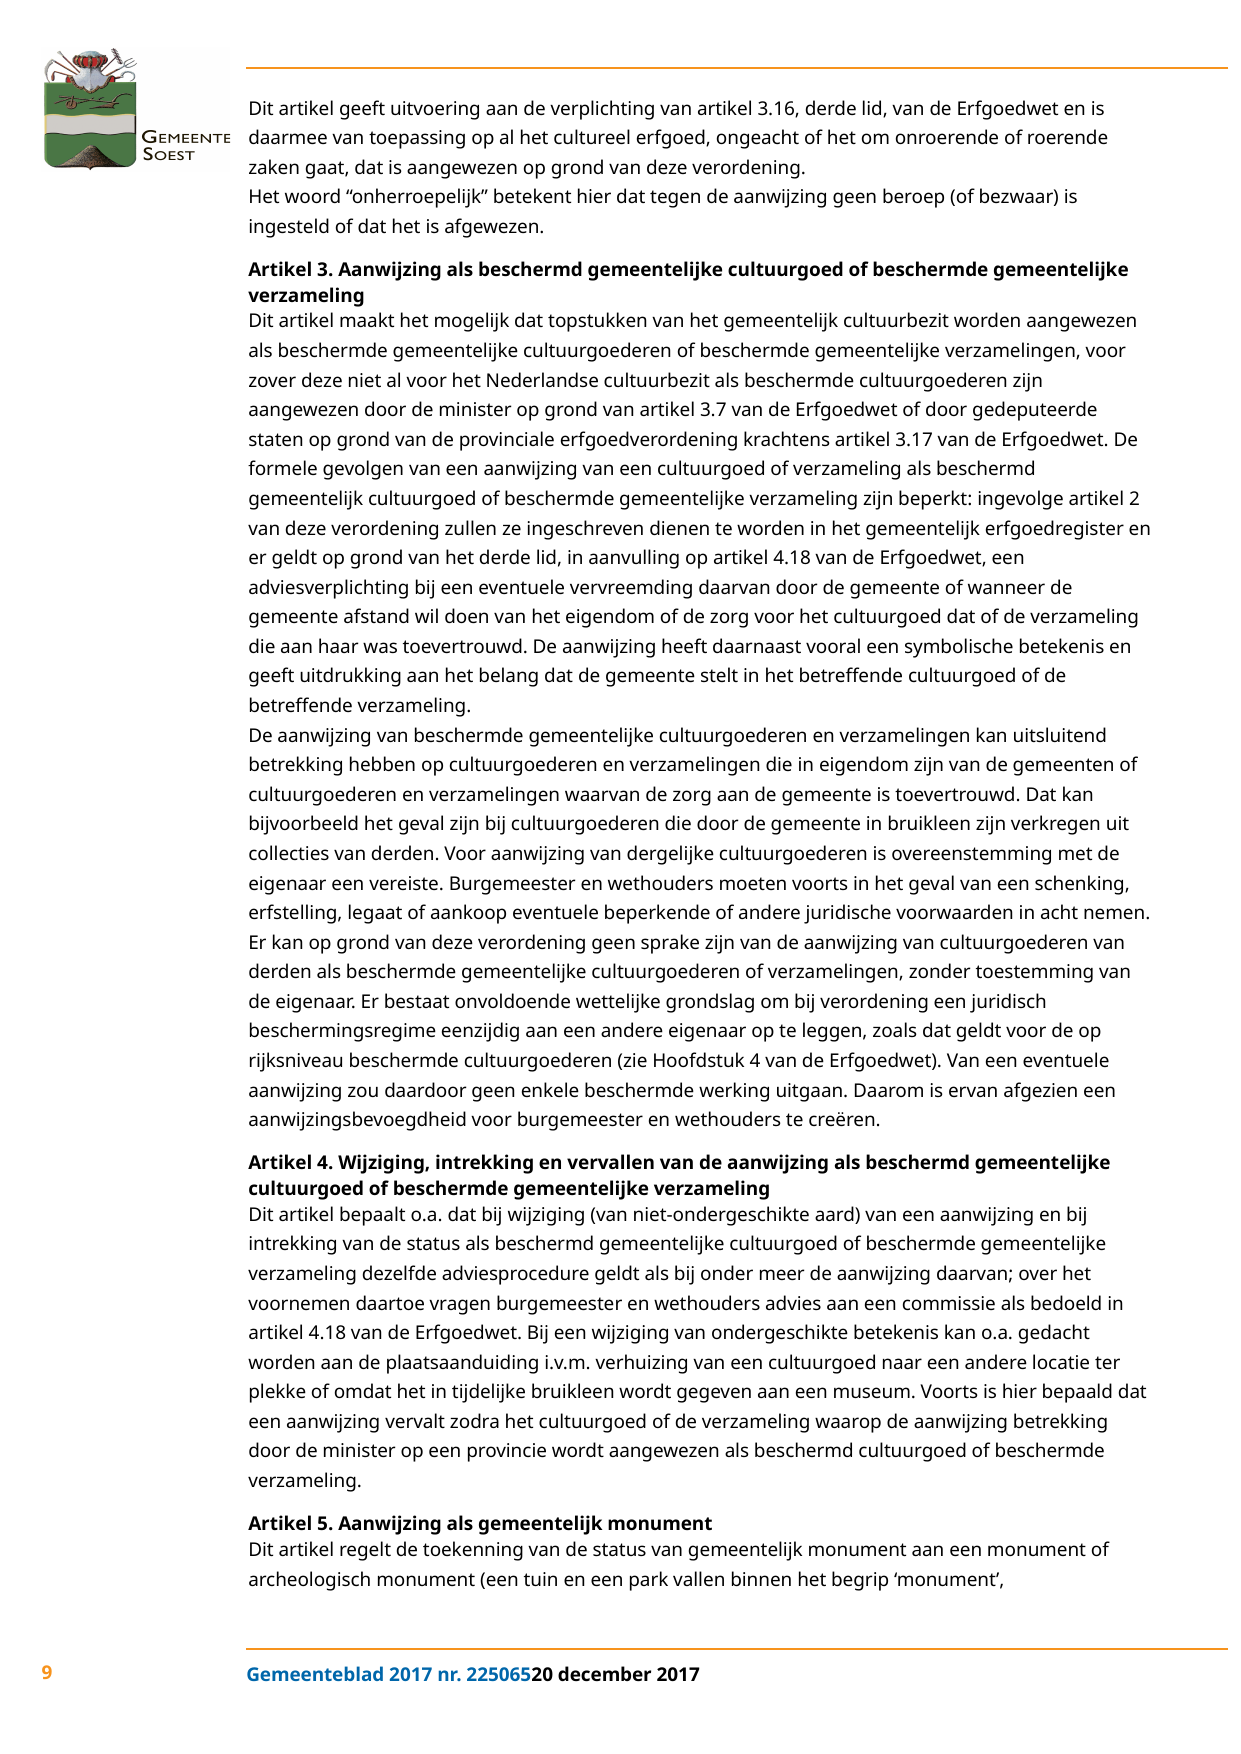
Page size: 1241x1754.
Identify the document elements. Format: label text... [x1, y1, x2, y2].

text Artikel 5. Aanwijzing als gemeentelijk monument [248, 1510, 1152, 1536]
picture [41, 47, 231, 172]
text Artikel 3. Aanwijzing als beschermd gemeentelijke cultuurgoed of beschermde gemeentelijke verzameling [248, 256, 1152, 308]
text Dit artikel regelt de toekenning van de status van gemeentelijk monument aan een monument of archeologisch monument (een tuin en een park vallen binnen het begrip ‘monument’, [248, 1536, 1152, 1591]
text Het woord “onherroepelijk” betekent hier dat tegen de aanwijzing geen beroep (of bezwaar) is ingesteld of dat het is afgewezen. [248, 183, 1152, 239]
text Dit artikel maakt het mogelijk dat topstukken van het gemeentelijk cultuurbezit worden aangewezen als beschermde gemeentelijke cultuurgoederen of beschermde gemeentelijke verzamelingen, voor zover deze niet al voor het Nederlandse cultuurbezit als beschermde cultuurgoederen zijn aangewezen door de minister op grond van artikel 3.7 van de Erfgoedwet of door gedeputeerde staten op grond van de provinciale erfgoedverordening krachtens artikel 3.17 van de Erfgoedwet. De formele gevolgen van een aanwijzing van een cultuurgoed of verzameling als beschermd gemeentelijk cultuurgoed of beschermde gemeentelijke verzameling zijn beperkt: ingevolge artikel 2 van deze verordening zullen ze ingeschreven dienen te worden in het gemeentelijk erfgoedregister en er geldt op grond van het derde lid, in aanvulling op artikel 4.18 van de Erfgoedwet, een adviesverplichting bij een eventuele vervreemding daarvan door de gemeente of wanneer de gemeente afstand wil doen van het eigendom of de zorg voor het cultuurgoed dat of de verzameling die aan haar was toevertrouwd. De aanwijzing heeft daarnaast vooral een symbolische betekenis en geeft uitdrukking aan het belang dat de gemeente stelt in het betreffende cultuurgoed of de betreffende verzameling. [248, 308, 1152, 718]
text Dit artikel bepaalt o.a. dat bij wijziging (van niet-ondergeschikte aard) van een aanwijzing en bij intrekking van de status als beschermd gemeentelijke cultuurgoed of beschermde gemeentelijke verzameling dezelfde adviesprocedure geldt als bij onder meer de aanwijzing daarvan; over het voornemen daartoe vragen burgemeester en wethouders advies aan een commissie als bedoeld in artikel 4.18 van de Erfgoedwet. Bij een wijziging van ondergeschikte betekenis kan o.a. gedacht worden aan de plaatsaanduiding i.v.m. verhuizing van een cultuurgoed naar een andere locatie ter plekke of omdat het in tijdelijke bruikleen wordt gegeven aan een museum. Voorts is hier bepaald dat een aanwijzing vervalt zodra het cultuurgoed of de verzameling waarop de aanwijzing betrekking door de minister op een provincie wordt aangewezen als beschermd cultuurgoed of beschermde verzameling. [248, 1201, 1152, 1493]
text De aanwijzing van beschermde gemeentelijke cultuurgoederen en verzamelingen kan uitsluitend betrekking hebben op cultuurgoederen en verzamelingen die in eigendom zijn van de gemeenten of cultuurgoederen en verzamelingen waarvan de zorg aan de gemeente is toevertrouwd. Dat kan bijvoorbeeld het geval zijn bij cultuurgoederen die door de gemeente in bruikleen zijn verkregen uit collecties van derden. Voor aanwijzing van dergelijke cultuurgoederen is overeenstemming met de eigenaar een vereiste. Burgemeester en wethouders moeten voorts in het geval van een schenking, erfstelling, legaat of aankoop eventuele beperkende of andere juridische voorwaarden in acht nemen. [248, 722, 1152, 925]
text Artikel 4. Wijziging, intrekking en vervallen van de aanwijzing als beschermd gemeentelijke cultuurgoed of beschermde gemeentelijke verzameling [248, 1149, 1152, 1201]
text Er kan op grond van deze verordening geen sprake zijn van de aanwijzing van cultuurgoederen van derden als beschermde gemeentelijke cultuurgoederen of verzamelingen, zonder toestemming van de eigenaar. Er bestaat onvoldoende wettelijke grondslag om bij verordening een juridisch beschermingsregime eenzijdig aan een andere eigenaar op te leggen, zoals dat geldt voor de op rijksniveau beschermde cultuurgoederen (zie Hoofdstuk 4 van de Erfgoedwet). Van een eventuele aanwijzing zou daardoor geen enkele beschermde werking uitgaan. Daarom is ervan afgezien een aanwijzingsbevoegdheid voor burgemeester en wethouders te creëren. [248, 929, 1152, 1132]
text Dit artikel geeft uitvoering aan de verplichting van artikel 3.16, derde lid, van de Erfgoedwet en is daarmee van toepassing op al het cultureel erfgoed, ongeacht of het om onroerende of roerende zaken gaat, dat is aangewezen op grond van deze verordening. [248, 95, 1152, 180]
